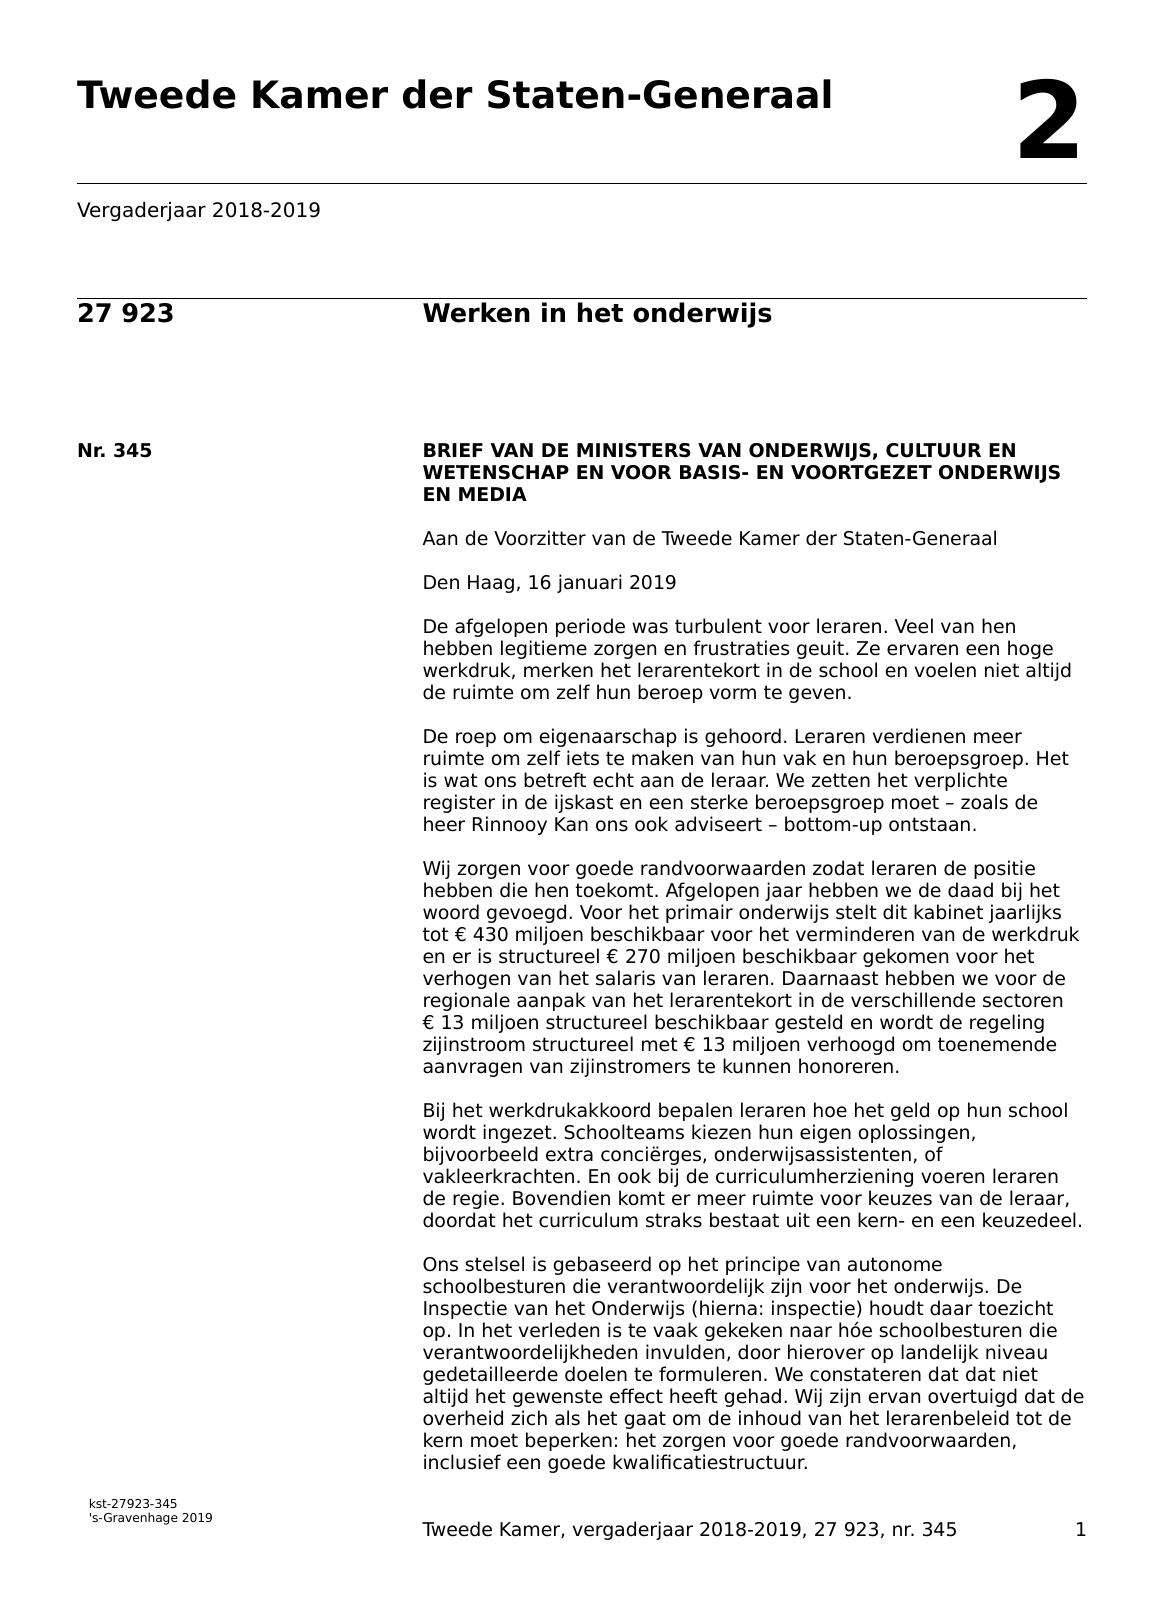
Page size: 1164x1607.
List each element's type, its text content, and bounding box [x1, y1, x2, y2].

text Aan de Voorzitter van de Tweede Kamer der Staten-Generaal [422, 528, 1087, 550]
text Bij het werkdrukakkoord bepalen leraren hoe het geld op hun school wordt ingezet. Schoolteams kiezen hun eigen oplossingen, bijvoorbeeld extra conciërges, onderwijsassistenten, of vakleerkrachten. En ook bij de curriculumherziening voeren leraren de regie. Bovendien komt er meer ruimte voor keuzes van de leraar, doordat het curriculum straks bestaat uit een kern- en een keuzedeel. [422, 1100, 1087, 1232]
text De roep om eigenaarschap is gehoord. Leraren verdienen meer ruimte om zelf iets te maken van hun vak en hun beroepsgroep. Het is wat ons betreft echt aan de leraar. We zetten het verplichte register in de ijskast en een sterke beroepsgroep moet – zoals de heer Rinnooy Kan ons ook adviseert – bottom-up ontstaan. [422, 726, 1087, 836]
text De afgelopen periode was turbulent voor leraren. Veel van hen hebben legitieme zorgen en frustraties geuit. Ze ervaren een hoge werkdruk, merken het lerarentekort in de school en voelen niet altijd de ruimte om zelf hun beroep vorm te geven. [422, 616, 1087, 704]
subtitle Nr. 345 BRIEF VAN DE MINISTERS VAN ONDERWIJS, CULTUUR EN WETENSCHAP EN VOOR BASIS- EN VOORTGEZET ONDERWIJS EN MEDIA [77, 440, 1087, 506]
subtitle 27 923 Werken in het onderwijs [77, 299, 1087, 329]
text Ons stelsel is gebaseerd op het principe van autonome schoolbesturen die verantwoordelijk zijn voor het onderwijs. De Inspectie van het Onderwijs (hierna: inspectie) houdt daar toezicht op. In het verleden is te vaak gekeken naar hóe schoolbesturen die verantwoordelijkheden invulden, door hierover op landelijk niveau gedetailleerde doelen te formuleren. We constateren dat dat niet altijd het gewenste effect heeft gehad. Wij zijn ervan overtuigd dat de overheid zich als het gaat om de inhoud van het lerarenbeleid tot de kern moet beperken: het zorgen voor goede randvoorwaarden, inclusief een goede kwalificatiestructuur. [422, 1254, 1087, 1474]
table_header 2 [886, 59, 1087, 183]
text 's-Gravenhage 2019 [88, 1511, 323, 1525]
text Wij zorgen voor goede randvoorwaarden zodat leraren de positie hebben die hen toekomt. Afgelopen jaar hebben we de daad bij het woord gevoegd. Voor het primair onderwijs stelt dit kabinet jaarlijks tot € 430 miljoen beschikbaar voor het verminderen van de werkdruk en er is structureel € 270 miljoen beschikbaar gekomen voor het verhogen van het salaris van leraren. Daarnaast hebben we voor de regionale aanpak van het lerarentekort in de verschillende sectoren € 13 miljoen structureel beschikbaar gesteld en wordt de regeling zijinstroom structureel met € 13 miljoen verhoogd om toenemende aanvragen van zijinstromers te kunnen honoreren. [422, 858, 1087, 1078]
text Den Haag, 16 januari 2019 [422, 572, 1087, 594]
table_cell Vergaderjaar 2018-2019 [77, 184, 1087, 298]
table_header Tweede Kamer der Staten-Generaal [77, 59, 886, 183]
text kst-27923-345 [88, 1497, 323, 1511]
